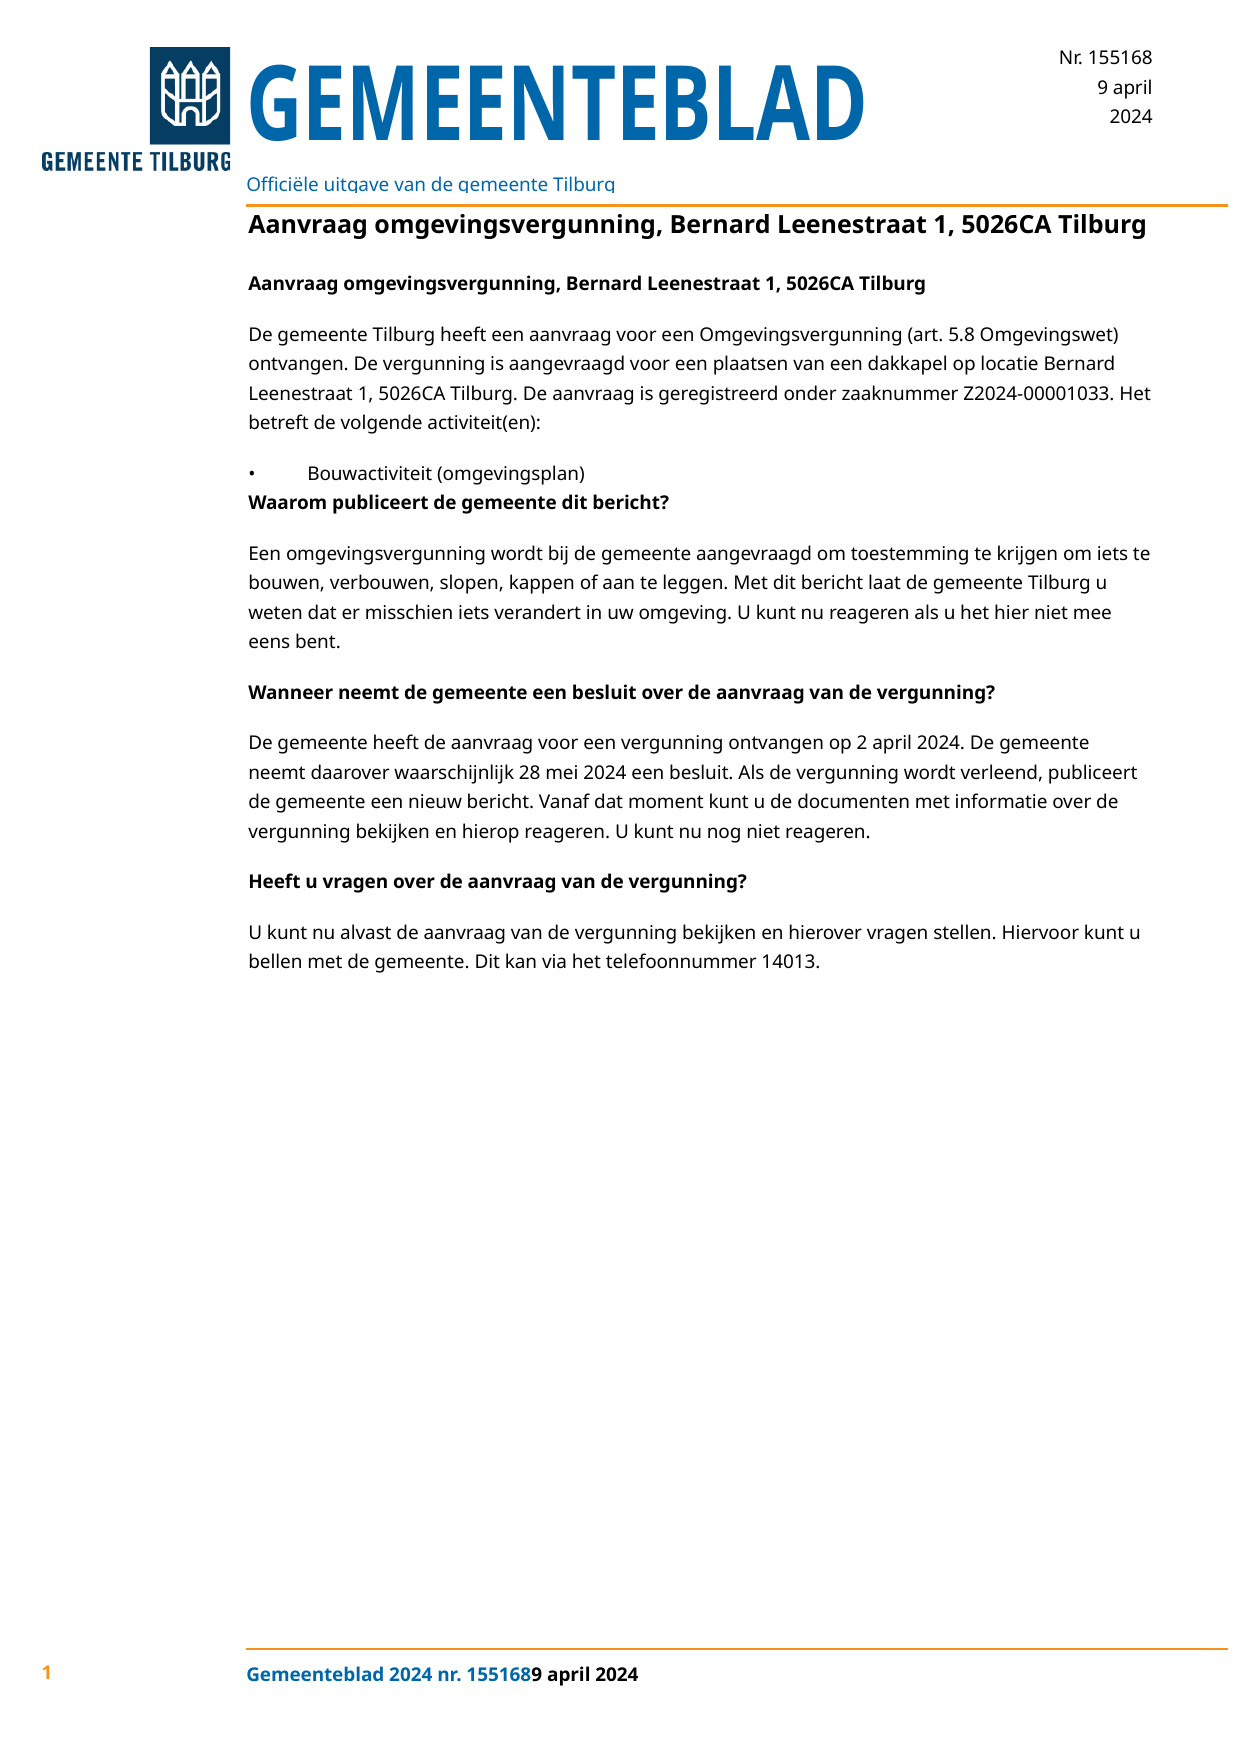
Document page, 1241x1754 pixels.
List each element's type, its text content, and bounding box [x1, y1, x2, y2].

text Wanneer neemt de gemeente een besluit over de aanvraag van de vergunning? [248, 679, 1152, 705]
text Heeft u vragen over de aanvraag van de vergunning? [248, 869, 1152, 894]
list Bouwactiviteit (omgevingsplan) [248, 460, 1152, 486]
text Een omgevingsvergunning wordt bij de gemeente aangevraagd om toestemming te krijgen om iets te bouwen, verbouwen, slopen, kappen of aan te leggen. Met dit bericht laat de gemeente Tilburg u weten dat er misschien iets verandert in uw omgeving. U kunt nu reageren als u het hier niet mee eens bent. [248, 540, 1152, 654]
text Aanvraag omgevingsvergunning, Bernard Leenestraat 1, 5026CA Tilburg [248, 270, 1152, 296]
text De gemeente heeft de aanvraag voor een vergunning ontvangen op 2 april 2024. De gemeente neemt daarover waarschijnlijk 28 mei 2024 een besluit. Als de vergunning wordt verleend, publiceert de gemeente een nieuw bericht. Vanaf dat moment kunt u de documenten met informatie over de vergunning bekijken en hierop reageren. U kunt nu nog niet reageren. [248, 729, 1152, 844]
text Aanvraag omgevingsvergunning, Bernard Leenestraat 1, 5026CA Tilburg [248, 207, 1152, 241]
picture [41, 47, 231, 172]
text U kunt nu alvast de aanvraag van de vergunning bekijken en hierover vragen stellen. Hiervoor kunt u bellen met de gemeente. Dit kan via het telefoonnummer 14013. [248, 919, 1152, 974]
text De gemeente Tilburg heeft een aanvraag voor een Omgevingsvergunning (art. 5.8 Omgevingswet) ontvangen. De vergunning is aangevraagd voor een plaatsen van een dakkapel op locatie Bernard Leenestraat 1, 5026CA Tilburg. De aanvraag is geregistreerd onder zaaknummer Z2024-00001033. Het betreft de volgende activiteit(en): [248, 321, 1152, 435]
text Waarom publiceert de gemeente dit bericht? [248, 489, 1152, 515]
